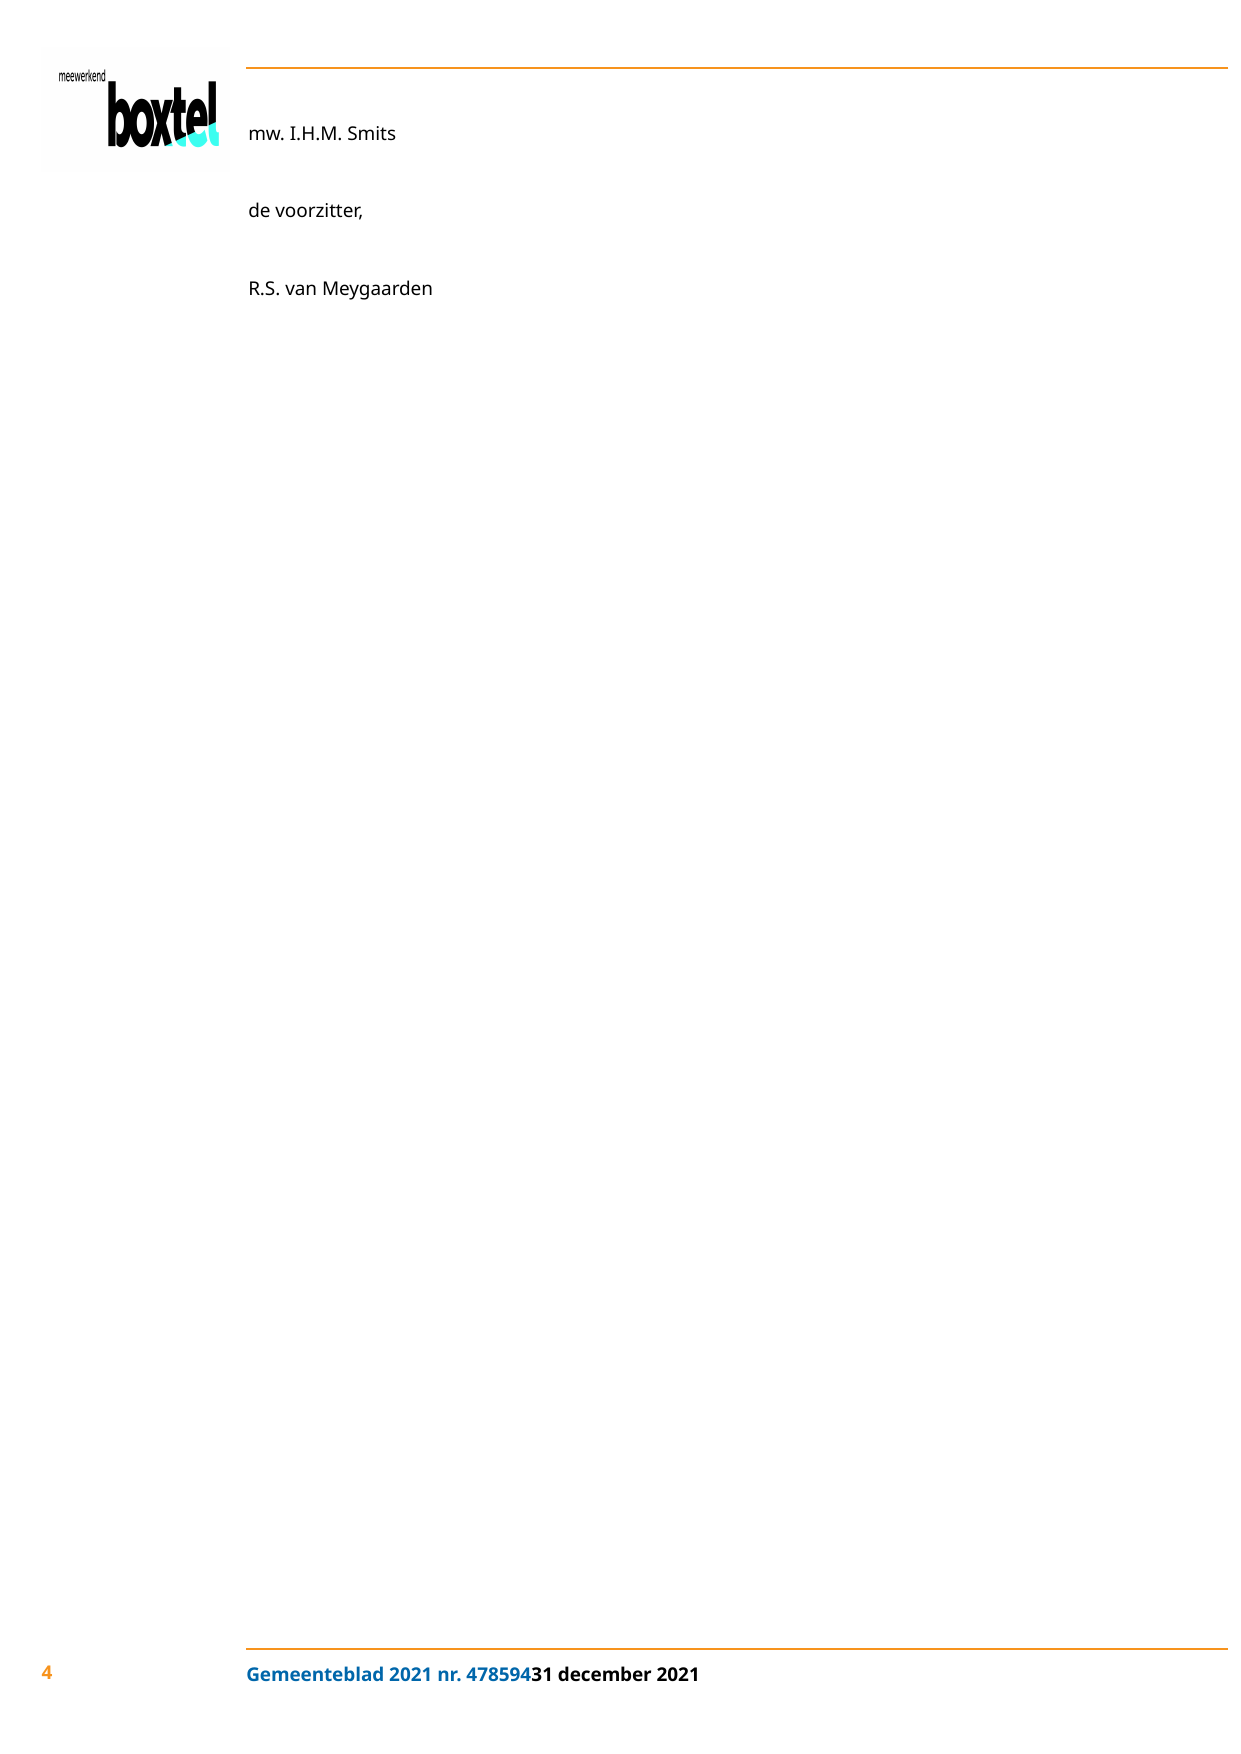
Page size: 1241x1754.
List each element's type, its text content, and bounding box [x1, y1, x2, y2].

text R.S. van Meygaarden [248, 275, 1152, 301]
picture [41, 47, 231, 172]
text mw. I.H.M. Smits [248, 121, 1152, 146]
text de voorzitter, [248, 198, 1152, 223]
